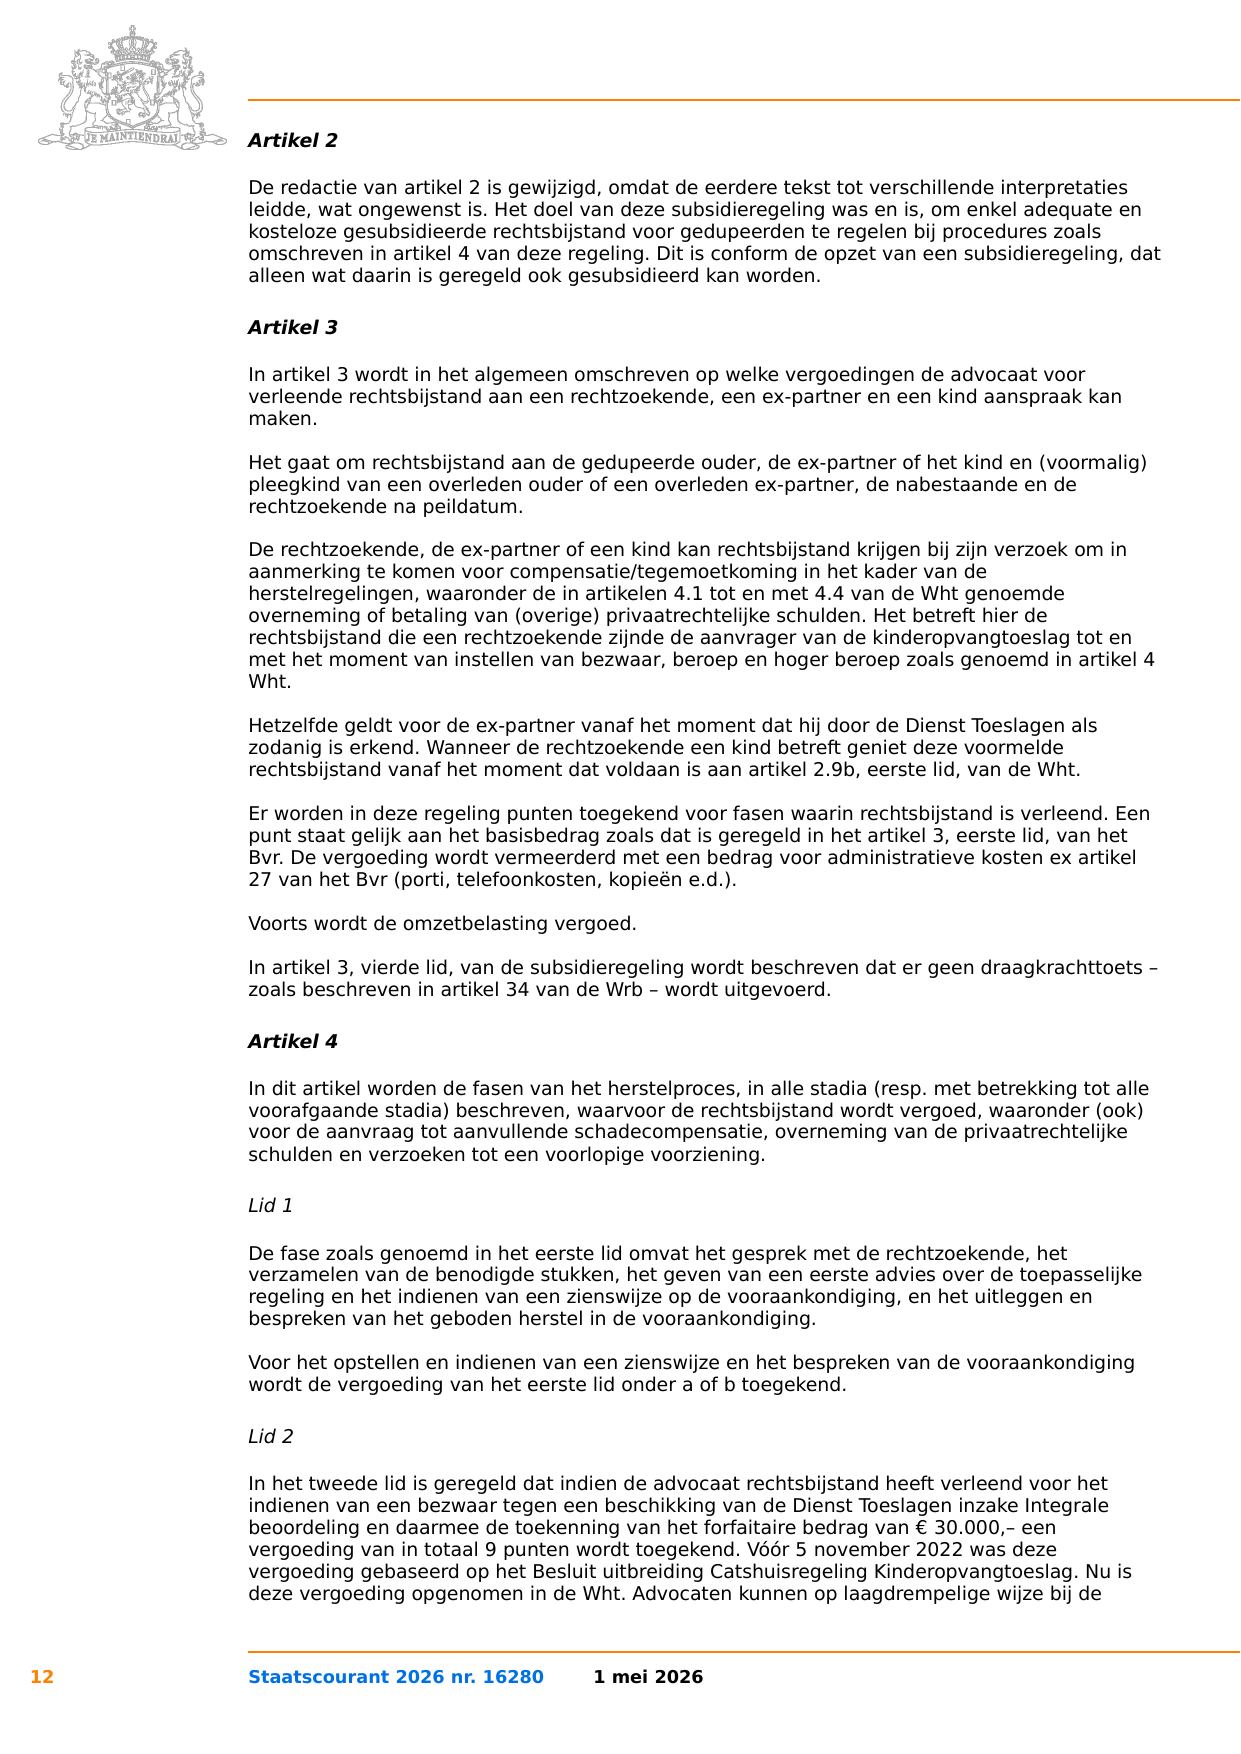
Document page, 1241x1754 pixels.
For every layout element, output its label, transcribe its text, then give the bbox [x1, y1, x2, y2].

text De rechtzoekende, de ex-partner of een kind kan rechtsbijstand krijgen bij zijn verzoek om in aanmerking te komen voor compensatie/tegemoetkoming in het kader van de herstelregelingen, waaronder de in artikelen 4.1 tot en met 4.4 van de Wht genoemde overneming of betaling van (overige) privaatrechtelijke schulden. Het betreft hier de rechtsbijstand die een rechtzoekende zijnde de aanvrager van de kinderopvangtoeslag tot en met het moment van instellen van bezwaar, beroep en hoger beroep zoals genoemd in artikel 4 Wht. [248, 539, 1163, 693]
text In dit artikel worden de fasen van het herstelproces, in alle stadia (resp. met betrekking tot alle voorafgaande stadia) beschreven, waarvoor de rechtsbijstand wordt vergoed, waaronder (ook) voor de aanvraag tot aanvullende schadecompensatie, overneming van de privaatrechtelijke schulden en verzoeken tot een voorlopige voorziening. [248, 1077, 1163, 1165]
subtitle Lid 2 [248, 1426, 1163, 1448]
picture [38, 25, 227, 150]
text In artikel 3 wordt in het algemeen omschreven op welke vergoedingen de advocaat voor verleende rechtsbijstand aan een rechtzoekende, een ex-partner en een kind aanspraak kan maken. [248, 364, 1163, 430]
text Het gaat om rechtsbijstand aan de gedupeerde ouder, de ex-partner of het kind en (voormalig) pleegkind van een overleden ouder of een overleden ex-partner, de nabestaande en de rechtzoekende na peildatum. [248, 452, 1163, 517]
text De redactie van artikel 2 is gewijzigd, omdat de eerdere tekst tot verschillende interpretaties leidde, wat ongewenst is. Het doel van deze subsidieregeling was en is, om enkel adequate en kosteloze gesubsidieerde rechtsbijstand voor gedupeerden te regelen bij procedures zoals omschreven in artikel 4 van deze regeling. Dit is conform de opzet van een subsidieregeling, dat alleen wat daarin is geregeld ook gesubsidieerd kan worden. [248, 177, 1163, 287]
subtitle Artikel 4 [248, 1031, 1163, 1052]
subtitle Lid 1 [248, 1195, 1163, 1217]
text Voor het opstellen en indienen van een zienswijze en het bespreken van de vooraankondiging wordt de vergoeding van het eerste lid onder a of b toegekend. [248, 1352, 1163, 1396]
text De fase zoals genoemd in het eerste lid omvat het gesprek met de rechtzoekende, het verzamelen van de benodigde stukken, het geven van een eerste advies over de toepasselijke regeling en het indienen van een zienswijze op de vooraankondiging, en het uitleggen en bespreken van het geboden herstel in de vooraankondiging. [248, 1242, 1163, 1330]
text In artikel 3, vierde lid, van de subsidieregeling wordt beschreven dat er geen draagkrachttoets – zoals beschreven in artikel 34 van de Wrb – wordt uitgevoerd. [248, 957, 1163, 1001]
text Er worden in deze regeling punten toegekend voor fasen waarin rechtsbijstand is verleend. Een punt staat gelijk aan het basisbedrag zoals dat is geregeld in het artikel 3, eerste lid, van het Bvr. De vergoeding wordt vermeerderd met een bedrag voor administratieve kosten ex artikel 27 van het Bvr (porti, telefoonkosten, kopieën e.d.). [248, 803, 1163, 891]
text Hetzelfde geldt voor de ex-partner vanaf het moment dat hij door de Dienst Toeslagen als zodanig is erkend. Wanneer de rechtzoekende een kind betreft geniet deze voormelde rechtsbijstand vanaf het moment dat voldaan is aan artikel 2.9b, eerste lid, van de Wht. [248, 715, 1163, 781]
subtitle Artikel 3 [248, 317, 1163, 339]
text In het tweede lid is geregeld dat indien de advocaat rechtsbijstand heeft verleend voor het indienen van een bezwaar tegen een beschikking van de Dienst Toeslagen inzake Integrale beoordeling en daarmee de toekenning van het forfaitaire bedrag van € 30.000,– een vergoeding van in totaal 9 punten wordt toegekend. Vóór 5 november 2022 was deze vergoeding gebaseerd op het Besluit uitbreiding Catshuisregeling Kinderopvangtoeslag. Nu is deze vergoeding opgenomen in de Wht. Advocaten kunnen op laagdrempelige wijze bij de [248, 1473, 1163, 1605]
text Voorts wordt de omzetbelasting vergoed. [248, 913, 1163, 935]
subtitle Artikel 2 [248, 130, 1163, 152]
